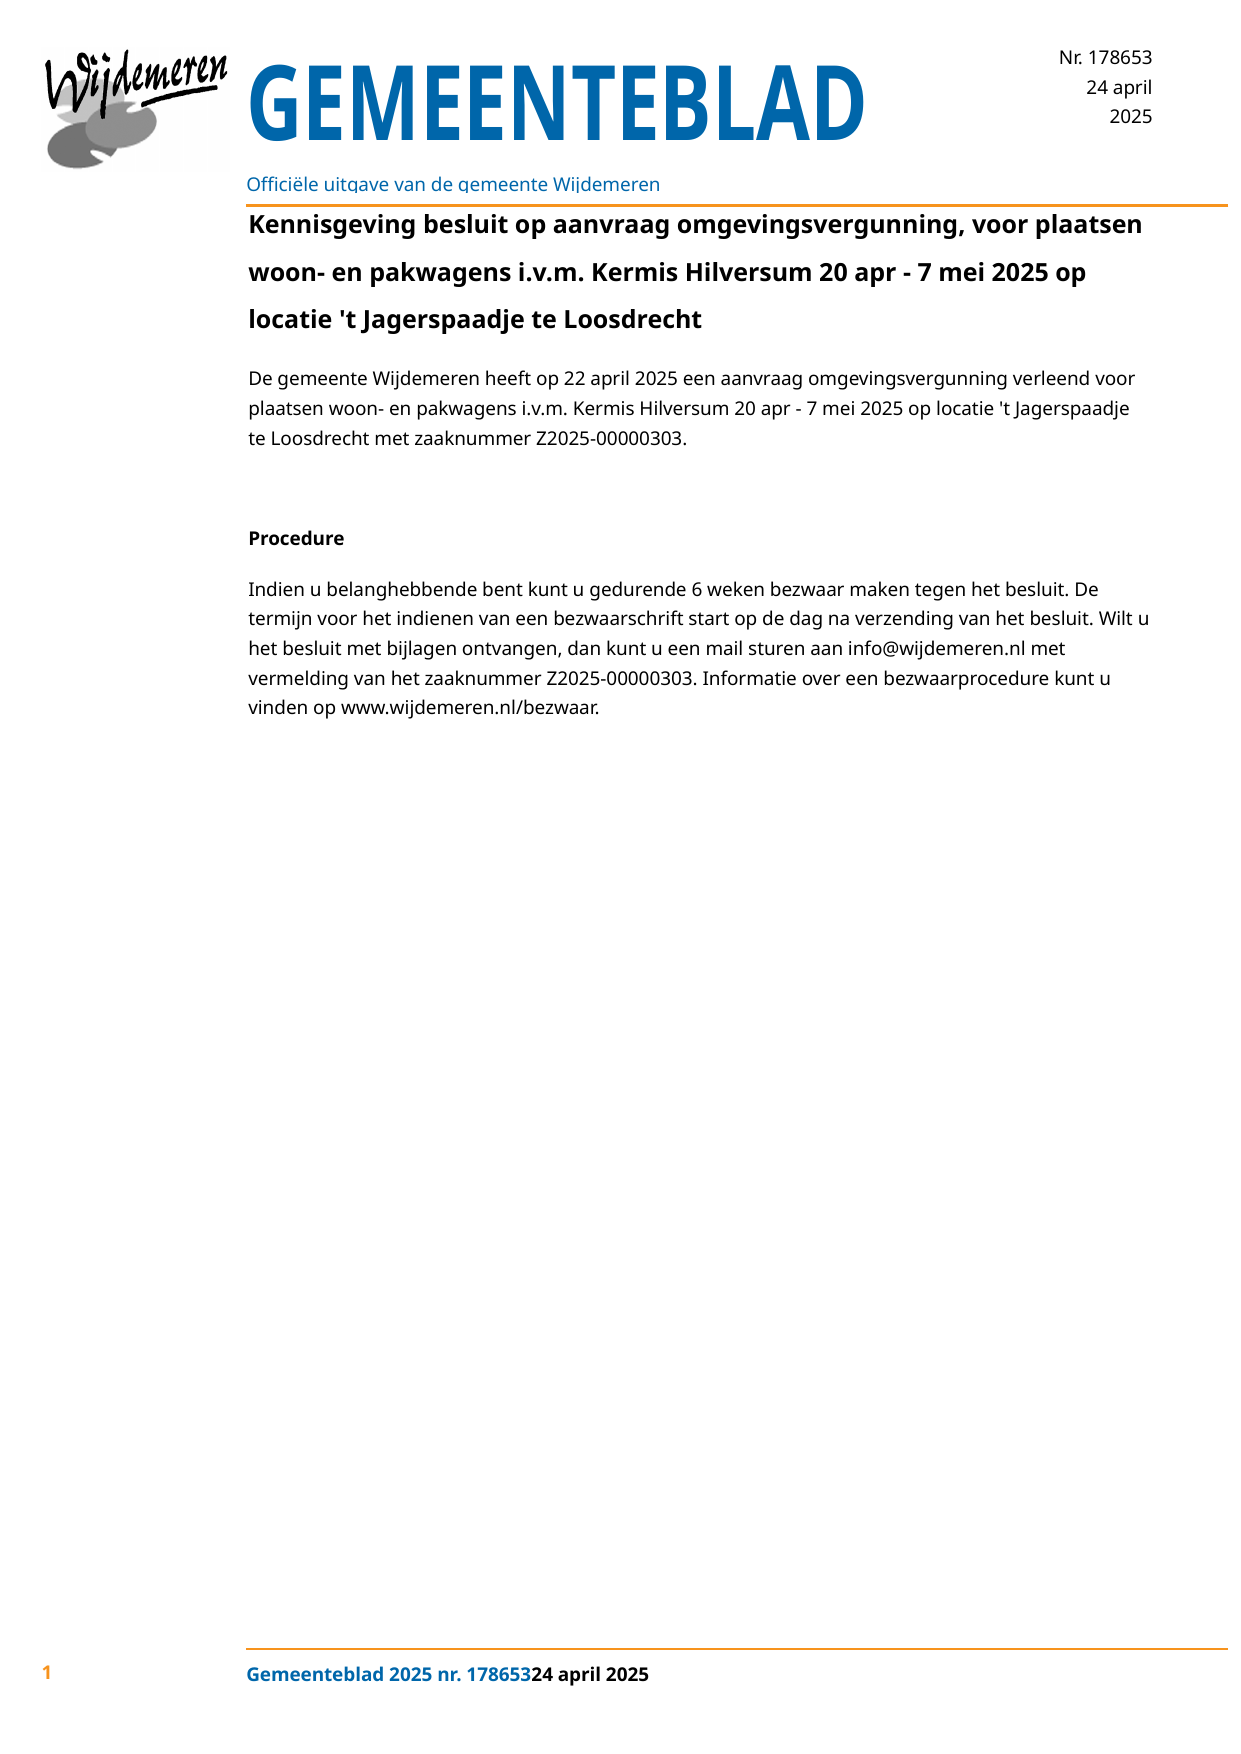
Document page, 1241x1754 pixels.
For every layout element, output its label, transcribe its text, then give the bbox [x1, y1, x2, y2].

text Indien u belanghebbende bent kunt u gedurende 6 weken bezwaar maken tegen het besluit. De termijn voor het indienen van een bezwaarschrift start op de dag na verzending van het besluit. Wilt u het besluit met bijlagen ontvangen, dan kunt u een mail sturen aan info@wijdemeren.nl met vermelding van het zaaknummer Z2025-00000303. Informatie over een bezwaarprocedure kunt u vinden op www.wijdemeren.nl/bezwaar. [248, 576, 1152, 720]
text De gemeente Wijdemeren heeft op 22 april 2025 een aanvraag omgevingsvergunning verleend voor plaatsen woon- en pakwagens i.v.m. Kermis Hilversum 20 apr - 7 mei 2025 op locatie 't Jagerspaadje te Loosdrecht met zaaknummer Z2025-00000303. [248, 366, 1152, 450]
text Kennisgeving besluit op aanvraag omgevingsvergunning, voor plaatsen woon- en pakwagens i.v.m. Kermis Hilversum 20 apr - 7 mei 2025 op locatie 't Jagerspaadje te Loosdrecht [248, 207, 1152, 336]
text Procedure [248, 526, 1152, 551]
picture [41, 47, 231, 172]
